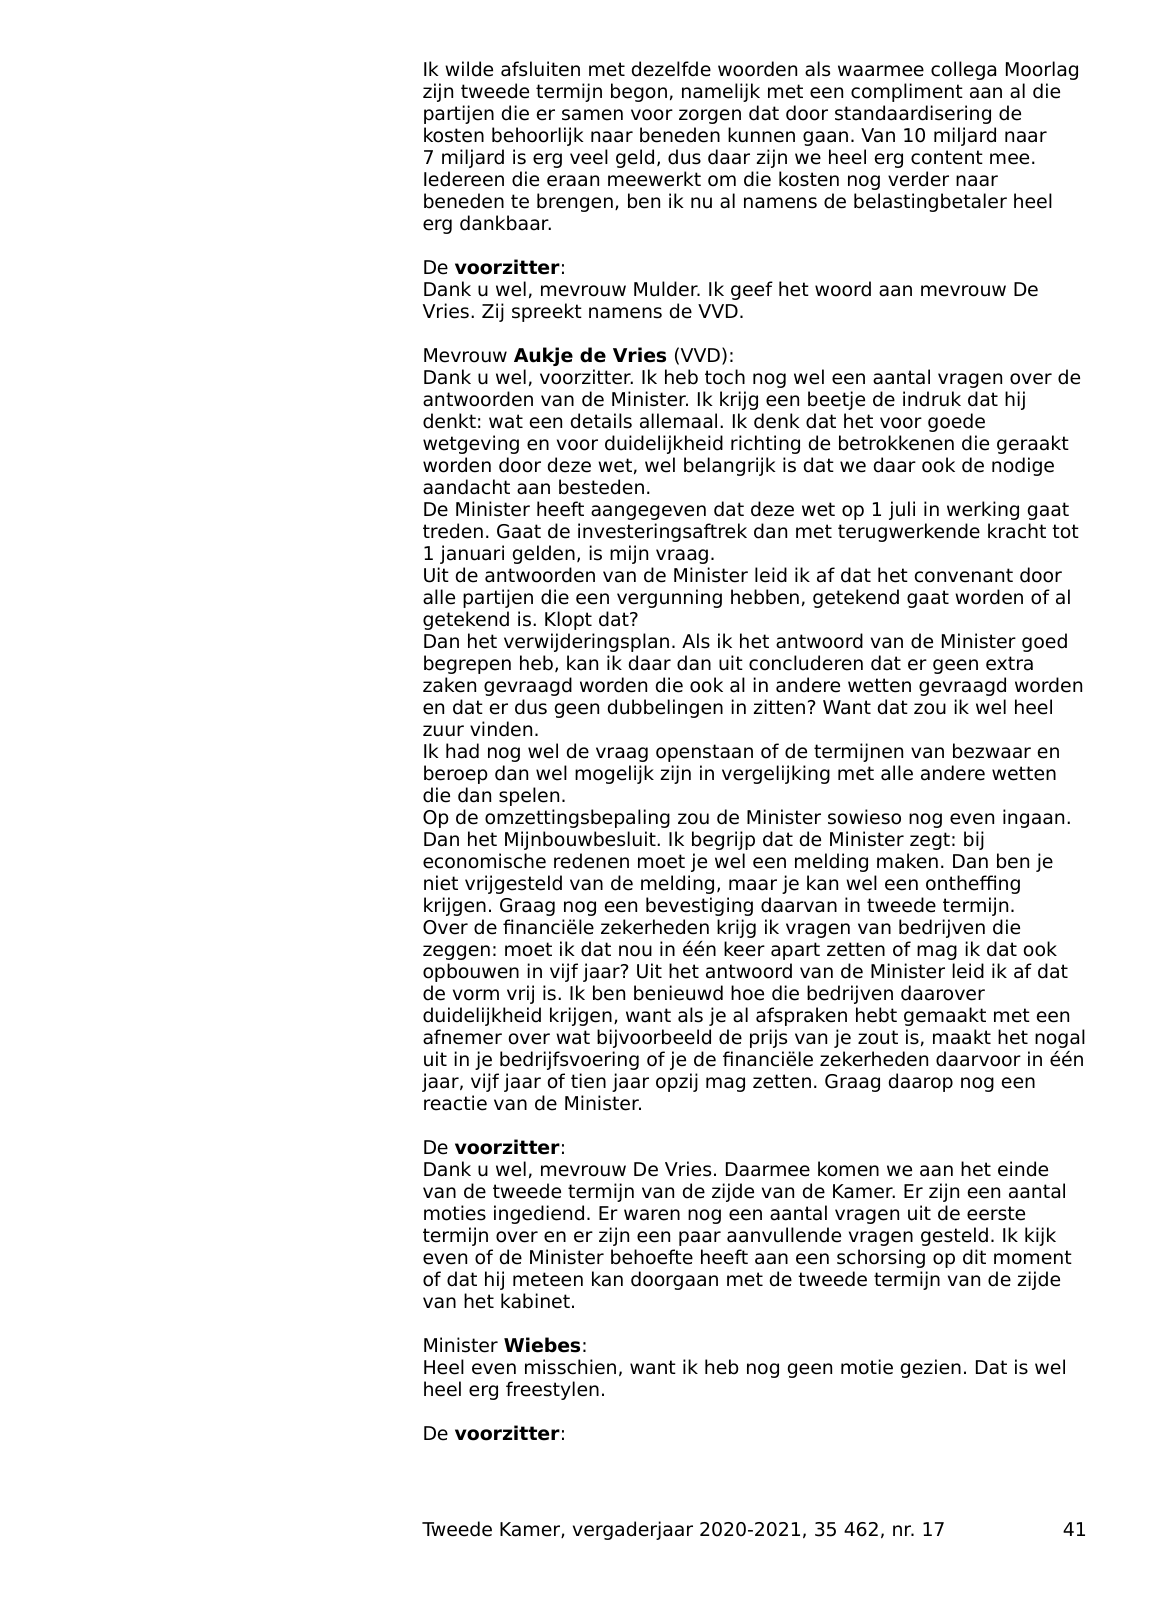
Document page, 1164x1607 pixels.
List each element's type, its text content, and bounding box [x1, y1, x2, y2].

text Mevrouw Aukje de Vries (VVD): [422, 345, 1087, 367]
text Over de financiële zekerheden krijg ik vragen van bedrijven die zeggen: moet ik dat nou in één keer apart zetten of mag ik dat ook opbouwen in vijf jaar? Uit het antwoord van de Minister leid ik af dat de vorm vrij is. Ik ben benieuwd hoe die bedrijven daarover duidelijkheid krijgen, want als je al afspraken hebt gemaakt met een afnemer over wat bijvoorbeeld de prijs van je zout is, maakt het nogal uit in je bedrijfsvoering of je de financiële zekerheden daarvoor in één jaar, vijf jaar of tien jaar opzij mag zetten. Graag daarop nog een reactie van de Minister. [422, 917, 1087, 1114]
text Ik had nog wel de vraag openstaan of de termijnen van bezwaar en beroep dan wel mogelijk zijn in vergelijking met alle andere wetten die dan spelen. [422, 741, 1087, 807]
text Dank u wel, voorzitter. Ik heb toch nog wel een aantal vragen over de antwoorden van de Minister. Ik krijg een beetje de indruk dat hij denkt: wat een details allemaal. Ik denk dat het voor goede wetgeving en voor duidelijkheid richting de betrokkenen die geraakt worden door deze wet, wel belangrijk is dat we daar ook de nodige aandacht aan besteden. [422, 367, 1087, 499]
text De voorzitter: [422, 1137, 1087, 1159]
text De voorzitter: [422, 1423, 1087, 1445]
text Dank u wel, mevrouw De Vries. Daarmee komen we aan het einde van de tweede termijn van de zijde van de Kamer. Er zijn een aantal moties ingediend. Er waren nog een aantal vragen uit de eerste termijn over en er zijn een paar aanvullende vragen gesteld. Ik kijk even of de Minister behoefte heeft aan een schorsing op dit moment of dat hij meteen kan doorgaan met de tweede termijn van de zijde van het kabinet. [422, 1159, 1087, 1312]
text De voorzitter: [422, 257, 1087, 279]
text Dan het Mijnbouwbesluit. Ik begrijp dat de Minister zegt: bij economische redenen moet je wel een melding maken. Dan ben je niet vrijgesteld van de melding, maar je kan wel een ontheffing krijgen. Graag nog een bevestiging daarvan in tweede termijn. [422, 829, 1087, 917]
text Heel even misschien, want ik heb nog geen motie gezien. Dat is wel heel erg freestylen. [422, 1357, 1087, 1401]
text De Minister heeft aangegeven dat deze wet op 1 juli in werking gaat treden. Gaat de investeringsaftrek dan met terugwerkende kracht tot 1 januari gelden, is mijn vraag. [422, 499, 1087, 565]
text Dank u wel, mevrouw Mulder. Ik geef het woord aan mevrouw De Vries. Zij spreekt namens de VVD. [422, 279, 1087, 323]
text Uit de antwoorden van de Minister leid ik af dat het convenant door alle partijen die een vergunning hebben, getekend gaat worden of al getekend is. Klopt dat? [422, 565, 1087, 631]
text Dan het verwijderingsplan. Als ik het antwoord van de Minister goed begrepen heb, kan ik daar dan uit concluderen dat er geen extra zaken gevraagd worden die ook al in andere wetten gevraagd worden en dat er dus geen dubbelingen in zitten? Want dat zou ik wel heel zuur vinden. [422, 631, 1087, 741]
text Op de omzettingsbepaling zou de Minister sowieso nog even ingaan. [422, 807, 1087, 829]
text Minister Wiebes: [422, 1335, 1087, 1357]
text Ik wilde afsluiten met dezelfde woorden als waarmee collega Moorlag zijn tweede termijn begon, namelijk met een compliment aan al die partijen die er samen voor zorgen dat door standaardisering de kosten behoorlijk naar beneden kunnen gaan. Van 10 miljard naar 7 miljard is erg veel geld, dus daar zijn we heel erg content mee. Iedereen die eraan meewerkt om die kosten nog verder naar beneden te brengen, ben ik nu al namens de belastingbetaler heel erg dankbaar. [422, 59, 1087, 235]
